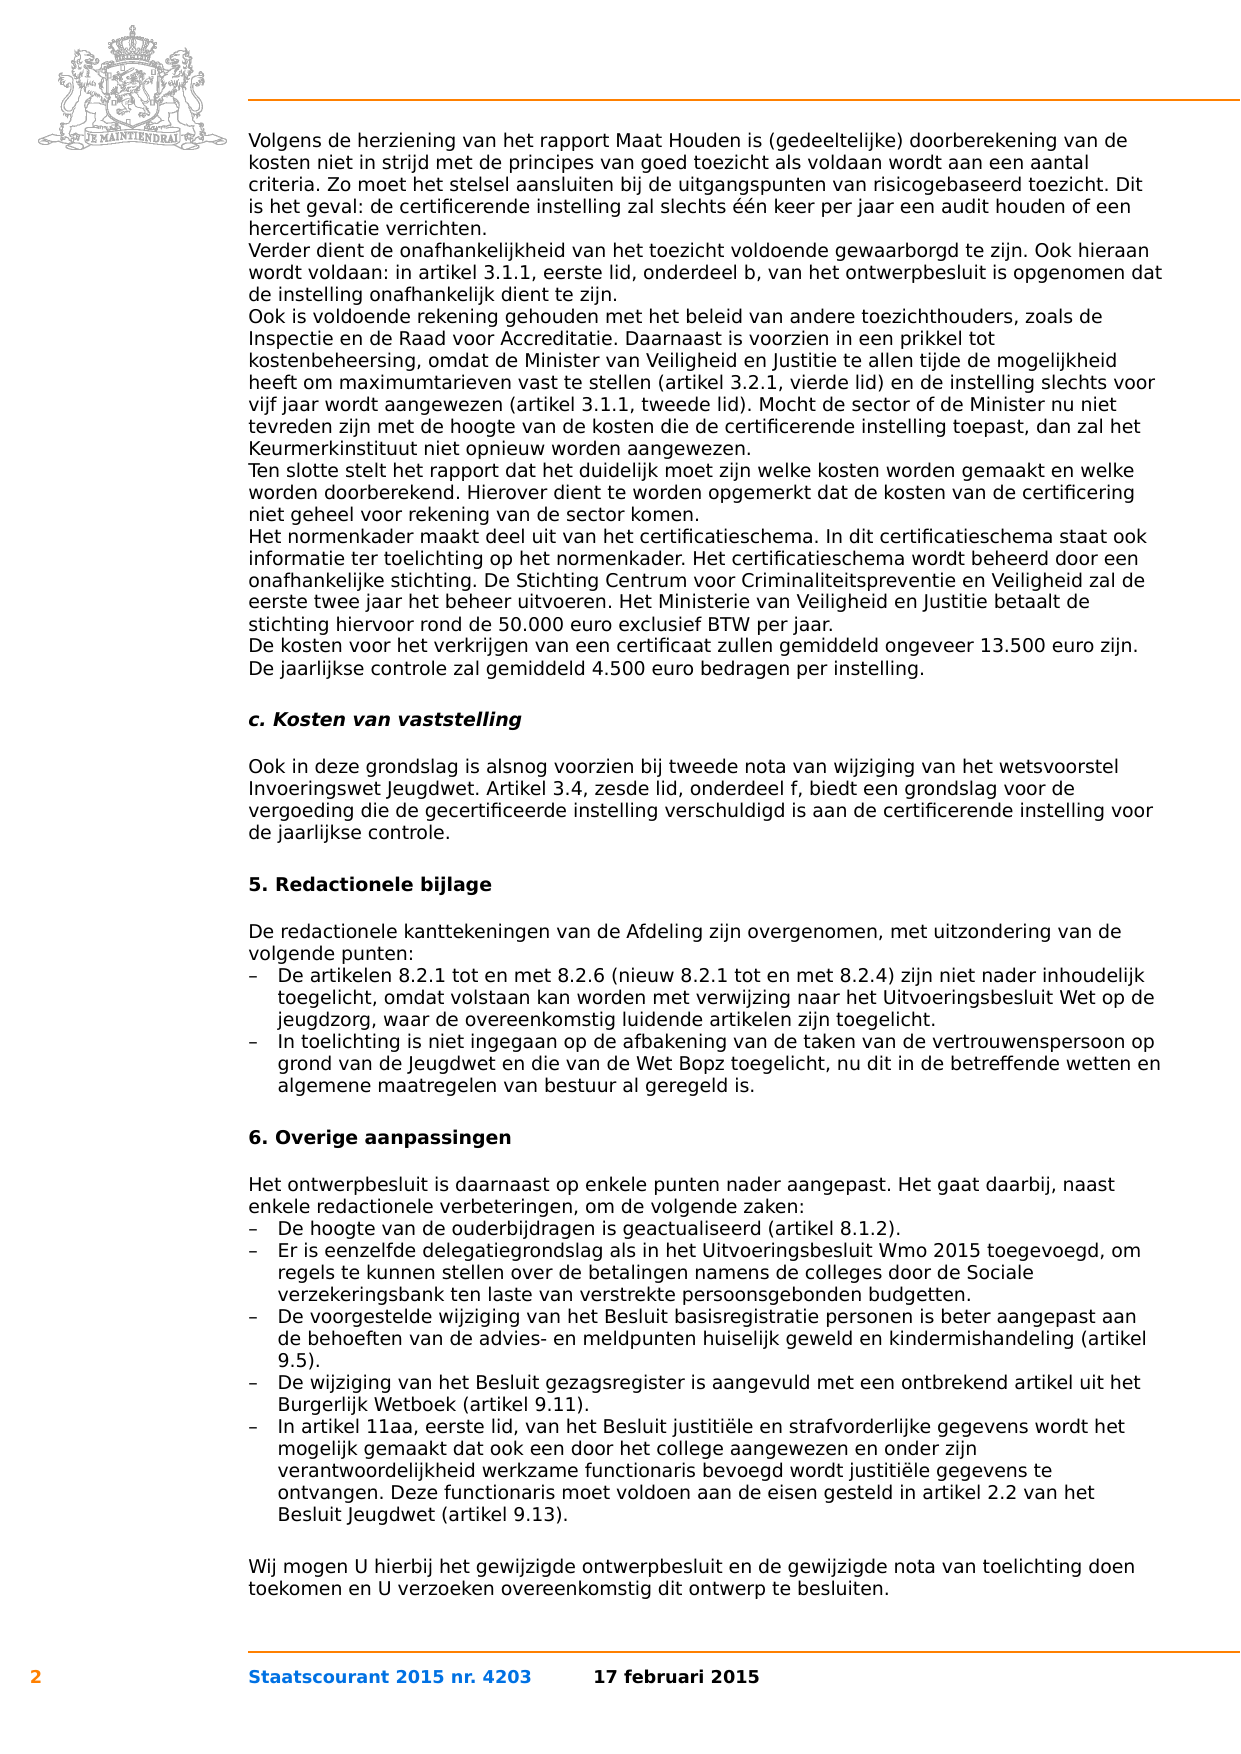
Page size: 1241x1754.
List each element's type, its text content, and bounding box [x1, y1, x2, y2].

subtitle 6. Overige aanpassingen [248, 1127, 1163, 1149]
text Ten slotte stelt het rapport dat het duidelijk moet zijn welke kosten worden gemaakt en welke worden doorberekend. Hierover dient te worden opgemerkt dat de kosten van de certificering niet geheel voor rekening van de sector komen. [248, 459, 1163, 526]
text Verder dient de onafhankelijkheid van het toezicht voldoende gewaarborgd te zijn. Ook hieraan wordt voldaan: in artikel 3.1.1, eerste lid, onderdeel b, van het ontwerpbesluit is opgenomen dat de instelling onafhankelijk dient te zijn. [248, 240, 1163, 306]
subtitle c. Kosten van vaststelling [248, 709, 1163, 731]
picture [38, 25, 227, 150]
text Het ontwerpbesluit is daarnaast op enkele punten nader aangepast. Het gaat daarbij, naast enkele redactionele verbeteringen, om de volgende zaken: [248, 1174, 1163, 1218]
text – Er is eenzelfde delegatiegrondslag als in het Uitvoeringsbesluit Wmo 2015 toegevoegd, om regels te kunnen stellen over de betalingen namens de colleges door de Sociale verzekeringsbank ten laste van verstrekte persoonsgebonden budgetten. [248, 1240, 1163, 1306]
text Ook is voldoende rekening gehouden met het beleid van andere toezichthouders, zoals de Inspectie en de Raad voor Accreditatie. Daarnaast is voorzien in een prikkel tot kostenbeheersing, omdat de Minister van Veiligheid en Justitie te allen tijde de mogelijkheid heeft om maximumtarieven vast te stellen (artikel 3.2.1, vierde lid) en de instelling slechts voor vijf jaar wordt aangewezen (artikel 3.1.1, tweede lid). Mocht de sector of de Minister nu niet tevreden zijn met de hoogte van de kosten die de certificerende instelling toepast, dan zal het Keurmerkinstituut niet opnieuw worden aangewezen. [248, 306, 1163, 459]
text – De wijziging van het Besluit gezagsregister is aangevuld met een ontbrekend artikel uit het Burgerlijk Wetboek (artikel 9.11). [248, 1372, 1163, 1416]
text – De artikelen 8.2.1 tot en met 8.2.6 (nieuw 8.2.1 tot en met 8.2.4) zijn niet nader inhoudelijk toegelicht, omdat volstaan kan worden met verwijzing naar het Uitvoeringsbesluit Wet op de jeugdzorg, waar de overeenkomstig luidende artikelen zijn toegelicht. [248, 965, 1163, 1031]
text – In toelichting is niet ingegaan op de afbakening van de taken van de vertrouwenspersoon op grond van de Jeugdwet en die van de Wet Bopz toegelicht, nu dit in de betreffende wetten en algemene maatregelen van bestuur al geregeld is. [248, 1031, 1163, 1097]
text Wij mogen U hierbij het gewijzigde ontwerpbesluit en de gewijzigde nota van toelichting doen toekomen en U verzoeken overeenkomstig dit ontwerp te besluiten. [248, 1556, 1163, 1600]
text – De hoogte van de ouderbijdragen is geactualiseerd (artikel 8.1.2). [248, 1218, 1163, 1240]
text Volgens de herziening van het rapport Maat Houden is (gedeeltelijke) doorberekening van de kosten niet in strijd met de principes van goed toezicht als voldaan wordt aan een aantal criteria. Zo moet het stelsel aansluiten bij de uitgangspunten van risicogebaseerd toezicht. Dit is het geval: de certificerende instelling zal slechts één keer per jaar een audit houden of een hercertificatie verrichten. [248, 130, 1163, 240]
text – In artikel 11aa, eerste lid, van het Besluit justitiële en strafvorderlijke gegevens wordt het mogelijk gemaakt dat ook een door het college aangewezen en onder zijn verantwoordelijkheid werkzame functionaris bevoegd wordt justitiële gegevens te ontvangen. Deze functionaris moet voldoen aan de eisen gesteld in artikel 2.2 van het Besluit Jeugdwet (artikel 9.13). [248, 1416, 1163, 1526]
subtitle 5. Redactionele bijlage [248, 874, 1163, 896]
text Het normenkader maakt deel uit van het certificatieschema. In dit certificatieschema staat ook informatie ter toelichting op het normenkader. Het certificatieschema wordt beheerd door een onafhankelijke stichting. De Stichting Centrum voor Criminaliteitspreventie en Veiligheid zal de eerste twee jaar het beheer uitvoeren. Het Ministerie van Veiligheid en Justitie betaalt de stichting hiervoor rond de 50.000 euro exclusief BTW per jaar. [248, 526, 1163, 635]
text – De voorgestelde wijziging van het Besluit basisregistratie personen is beter aangepast aan de behoeften van de advies- en meldpunten huiselijk geweld en kindermishandeling (artikel 9.5). [248, 1306, 1163, 1372]
text De kosten voor het verkrijgen van een certificaat zullen gemiddeld ongeveer 13.500 euro zijn. De jaarlijkse controle zal gemiddeld 4.500 euro bedragen per instelling. [248, 635, 1163, 679]
text Ook in deze grondslag is alsnog voorzien bij tweede nota van wijziging van het wetsvoorstel Invoeringswet Jeugdwet. Artikel 3.4, zesde lid, onderdeel f, biedt een grondslag voor de vergoeding die de gecertificeerde instelling verschuldigd is aan de certificerende instelling voor de jaarlijkse controle. [248, 756, 1163, 844]
text De redactionele kanttekeningen van de Afdeling zijn overgenomen, met uitzondering van de volgende punten: [248, 921, 1163, 965]
